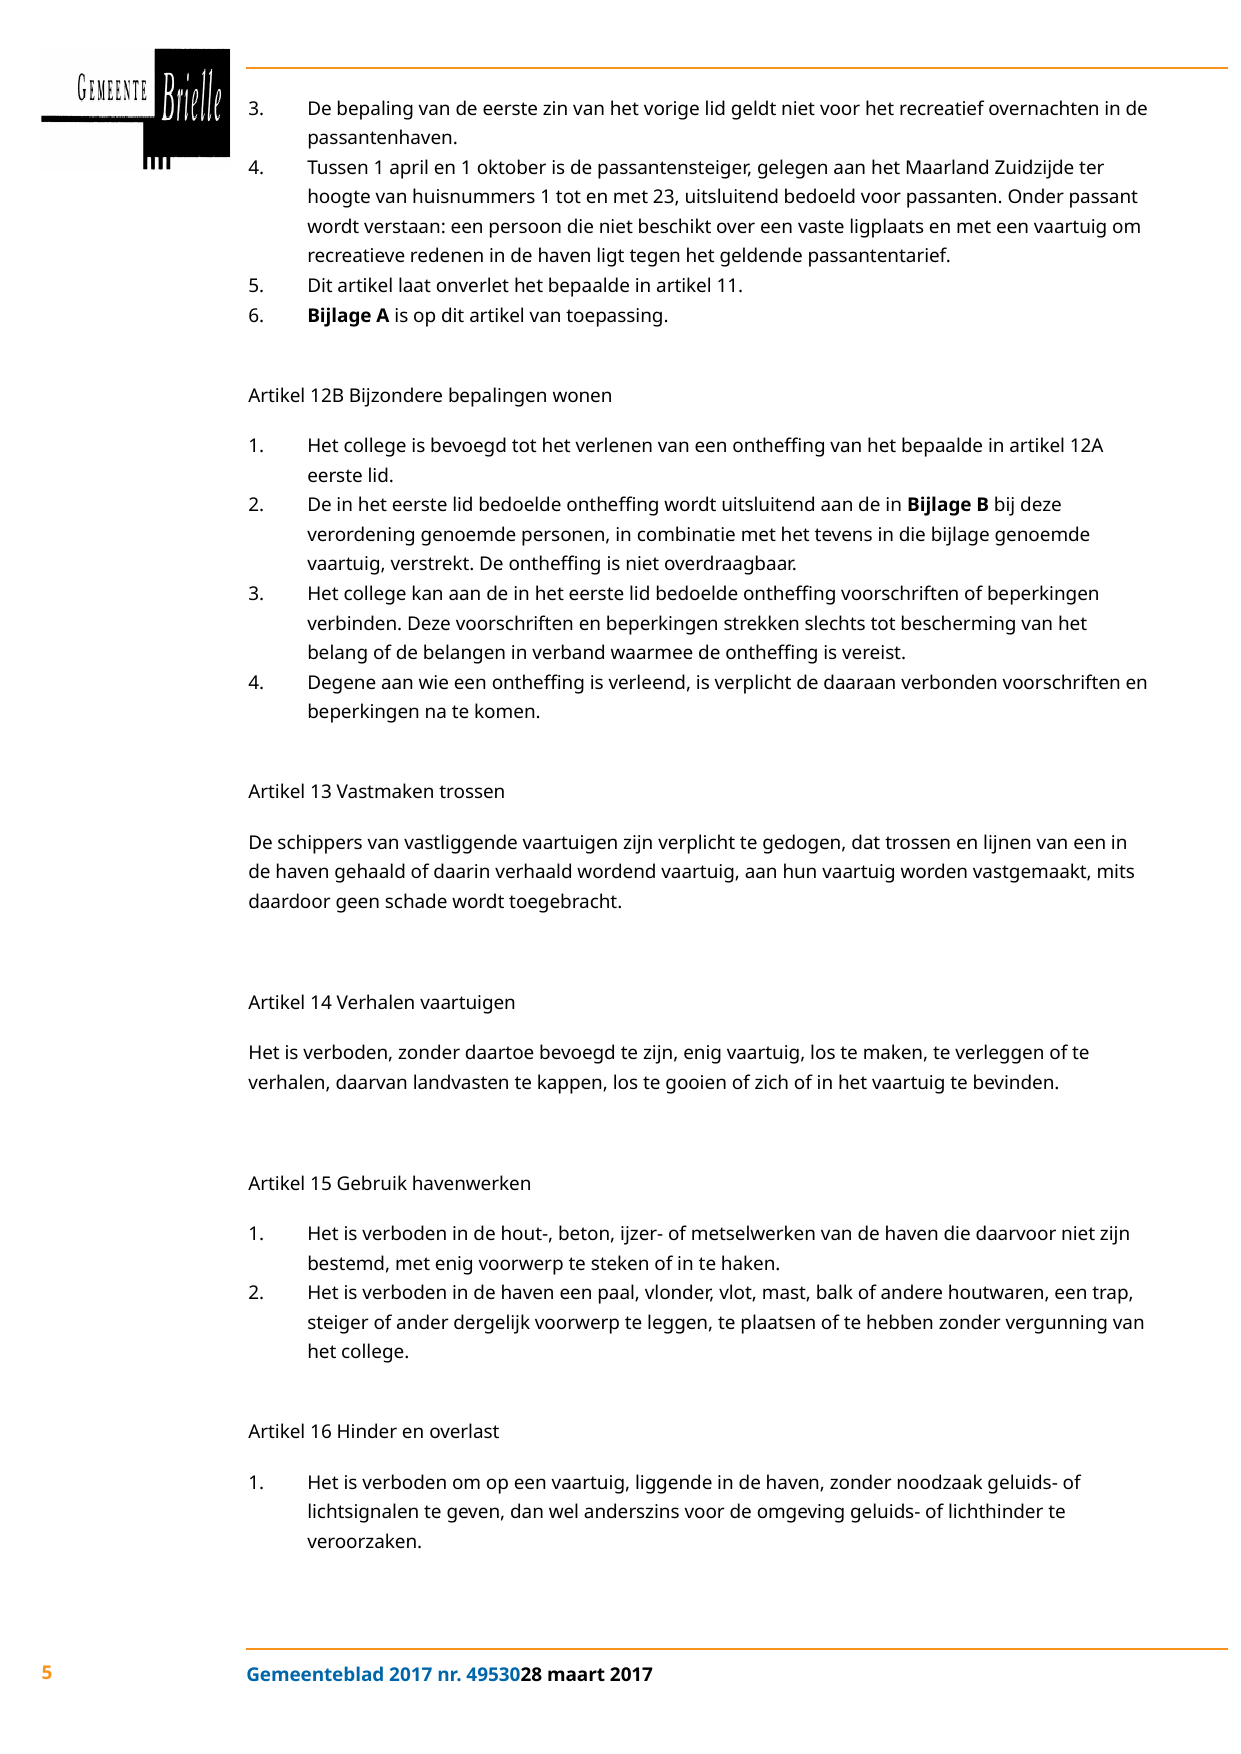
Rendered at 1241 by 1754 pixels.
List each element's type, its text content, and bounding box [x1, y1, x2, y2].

text Artikel 12B Bijzondere bepalingen wonen [248, 382, 1152, 408]
list Het is verboden in de hout-, beton, ijzer- of metselwerken van de haven die daarvoor niet zijn bestemd, met enig voorwerp te steken of in te haken. [248, 1220, 1152, 1276]
text Artikel 14 Verhalen vaartuigen [248, 989, 1152, 1015]
list Het college is bevoegd tot het verlenen van een ontheffing van het bepaalde in artikel 12A eerste lid. [248, 432, 1152, 488]
list Het is verboden in de haven een paal, vlonder, vlot, mast, balk of andere houtwaren, een trap, steiger of ander dergelijk voorwerp te leggen, te plaatsen of te hebben zonder vergunning van het college. [248, 1279, 1152, 1364]
list Bijlage A is op dit artikel van toepassing. [248, 302, 1152, 328]
text Het is verboden, zonder daartoe bevoegd te zijn, enig vaartuig, los te maken, te verleggen of te verhalen, daarvan landvasten te kappen, los te gooien of zich of in het vaartuig te bevinden. [248, 1039, 1152, 1095]
list Tussen 1 april en 1 oktober is de passantensteiger, gelegen aan het Maarland Zuidzijde ter hoogte van huisnummers 1 tot en met 23, uitsluitend bedoeld voor passanten. Onder passant wordt verstaan: een persoon die niet beschikt over een vaste ligplaats en met een vaartuig om recreatieve redenen in de haven ligt tegen het geldende passantentarief. [248, 154, 1152, 268]
text Artikel 16 Hinder en overlast [248, 1418, 1152, 1444]
list Het college kan aan de in het eerste lid bedoelde ontheffing voorschriften of beperkingen verbinden. Deze voorschriften en beperkingen strekken slechts tot bescherming van het belang of de belangen in verband waarmee de ontheffing is vereist. [248, 580, 1152, 665]
list Dit artikel laat onverlet het bepaalde in artikel 11. [248, 272, 1152, 298]
list De bepaling van de eerste zin van het vorige lid geldt niet voor het recreatief overnachten in de passantenhaven. [248, 95, 1152, 150]
picture [41, 47, 231, 172]
text De schippers van vastliggende vaartuigen zijn verplicht te gedogen, dat trossen en lijnen van een in de haven gehaald of daarin verhaald wordend vaartuig, aan hun vaartuig worden vastgemaakt, mits daardoor geen schade wordt toegebracht. [248, 829, 1152, 914]
text Artikel 15 Gebruik havenwerken [248, 1170, 1152, 1196]
list Degene aan wie een ontheffing is verleend, is verplicht de daaraan verbonden voorschriften en beperkingen na te komen. [248, 669, 1152, 724]
text Artikel 13 Vastmaken trossen [248, 778, 1152, 804]
list De in het eerste lid bedoelde ontheffing wordt uitsluitend aan de in Bijlage B bij deze verordening genoemde personen, in combinatie met het tevens in die bijlage genoemde vaartuig, verstrekt. De ontheffing is niet overdraagbaar. [248, 491, 1152, 576]
list Het is verboden om op een vaartuig, liggende in de haven, zonder noodzaak geluids- of lichtsignalen te geven, dan wel anderszins voor de omgeving geluids- of lichthinder te veroorzaken. [248, 1469, 1152, 1554]
